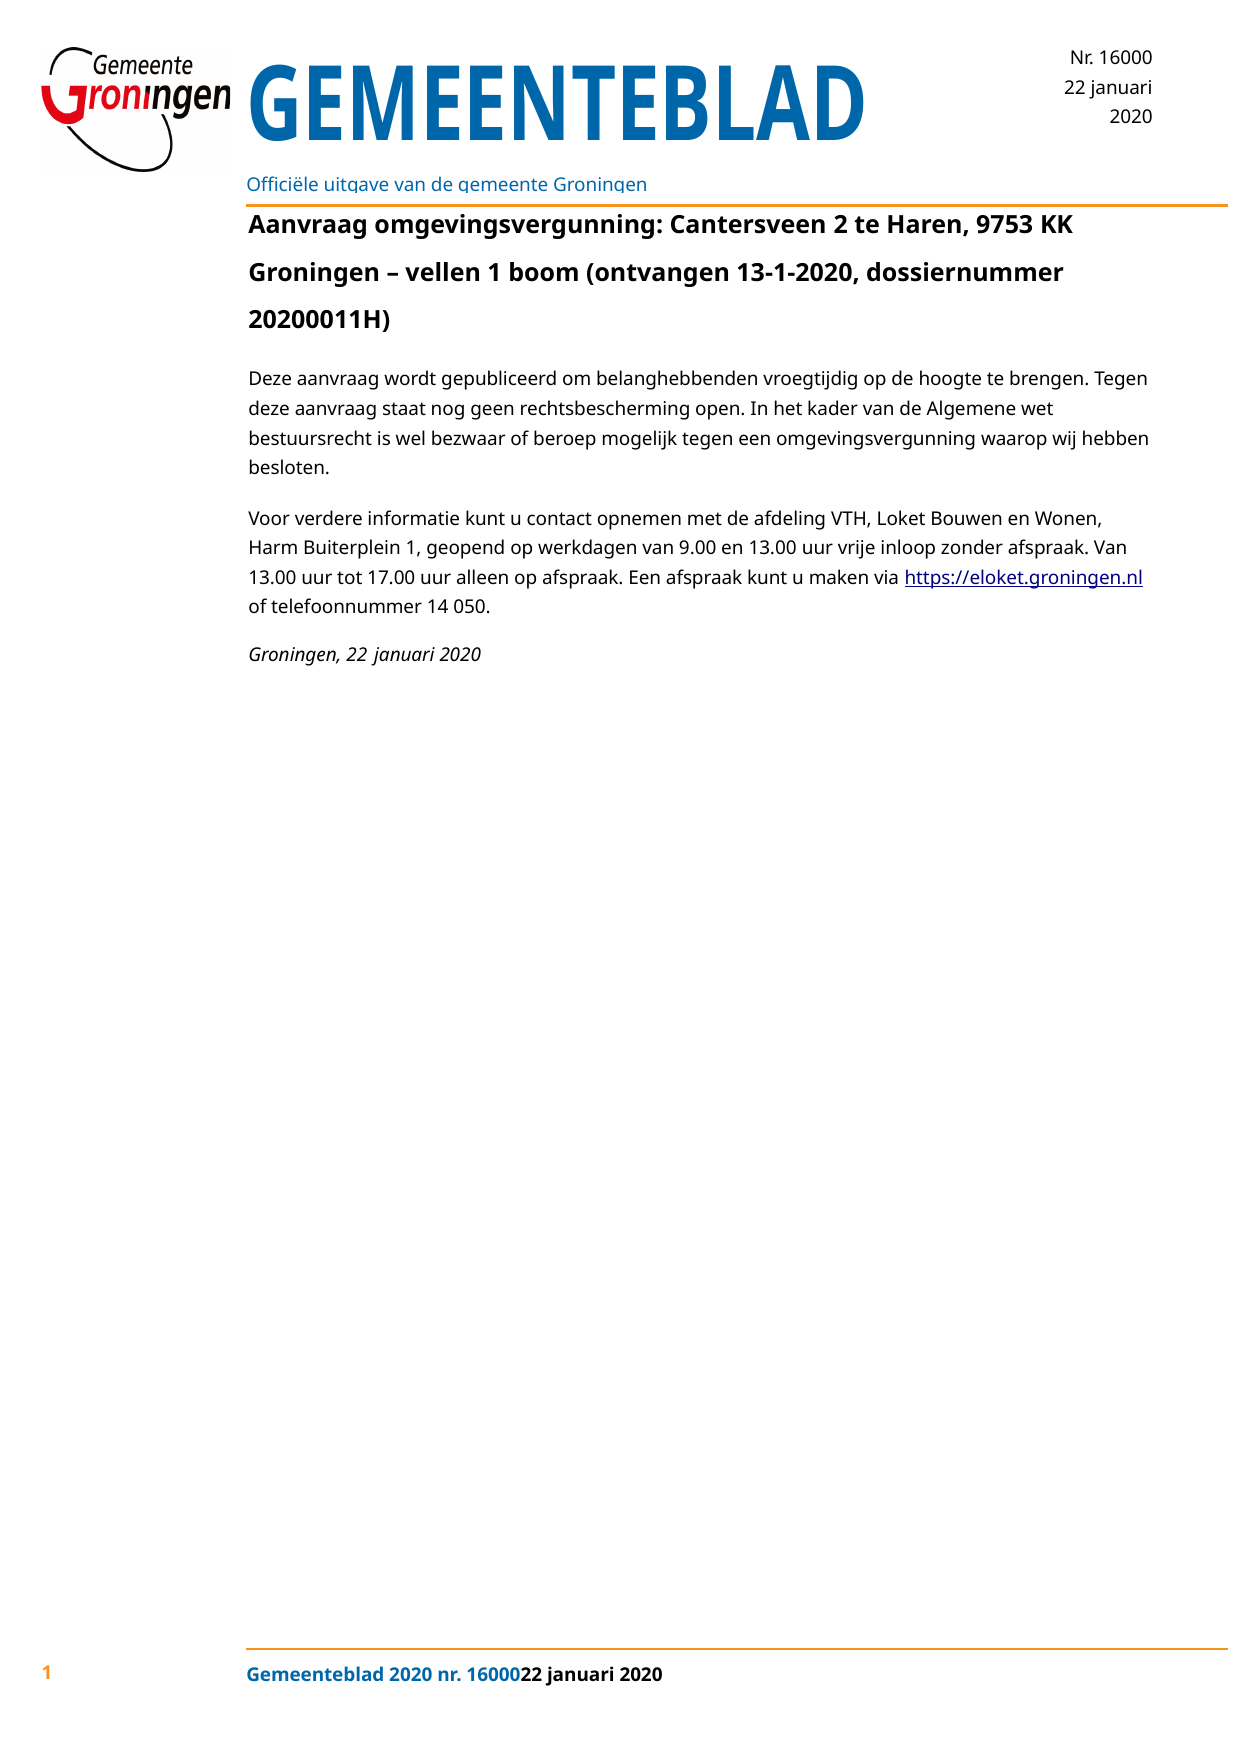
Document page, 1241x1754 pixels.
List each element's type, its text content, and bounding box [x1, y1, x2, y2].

text Groningen, 22 januari 2020 [248, 641, 1152, 667]
text Voor verdere informatie kunt u contact opnemen met de afdeling VTH, Loket Bouwen en Wonen, Harm Buiterplein 1, geopend op werkdagen van 9.00 en 13.00 uur vrije inloop zonder afspraak. Van 13.00 uur tot 17.00 uur alleen op afspraak. Een afspraak kunt u maken via https://eloket.groningen.nl of telefoonnummer 14 050. [248, 505, 1152, 619]
picture [41, 47, 231, 172]
text Deze aanvraag wordt gepubliceerd om belanghebbenden vroegtijdig op de hoogte te brengen. Tegen deze aanvraag staat nog geen rechtsbescherming open. In het kader van de Algemene wet bestuursrecht is wel bezwaar of beroep mogelijk tegen een omgevingsvergunning waarop wij hebben besloten. [248, 366, 1152, 480]
text Aanvraag omgevingsvergunning: Cantersveen 2 te Haren, 9753 KK Groningen – vellen 1 boom (ontvangen 13-1-2020, dossiernummer 20200011H) [248, 207, 1152, 336]
